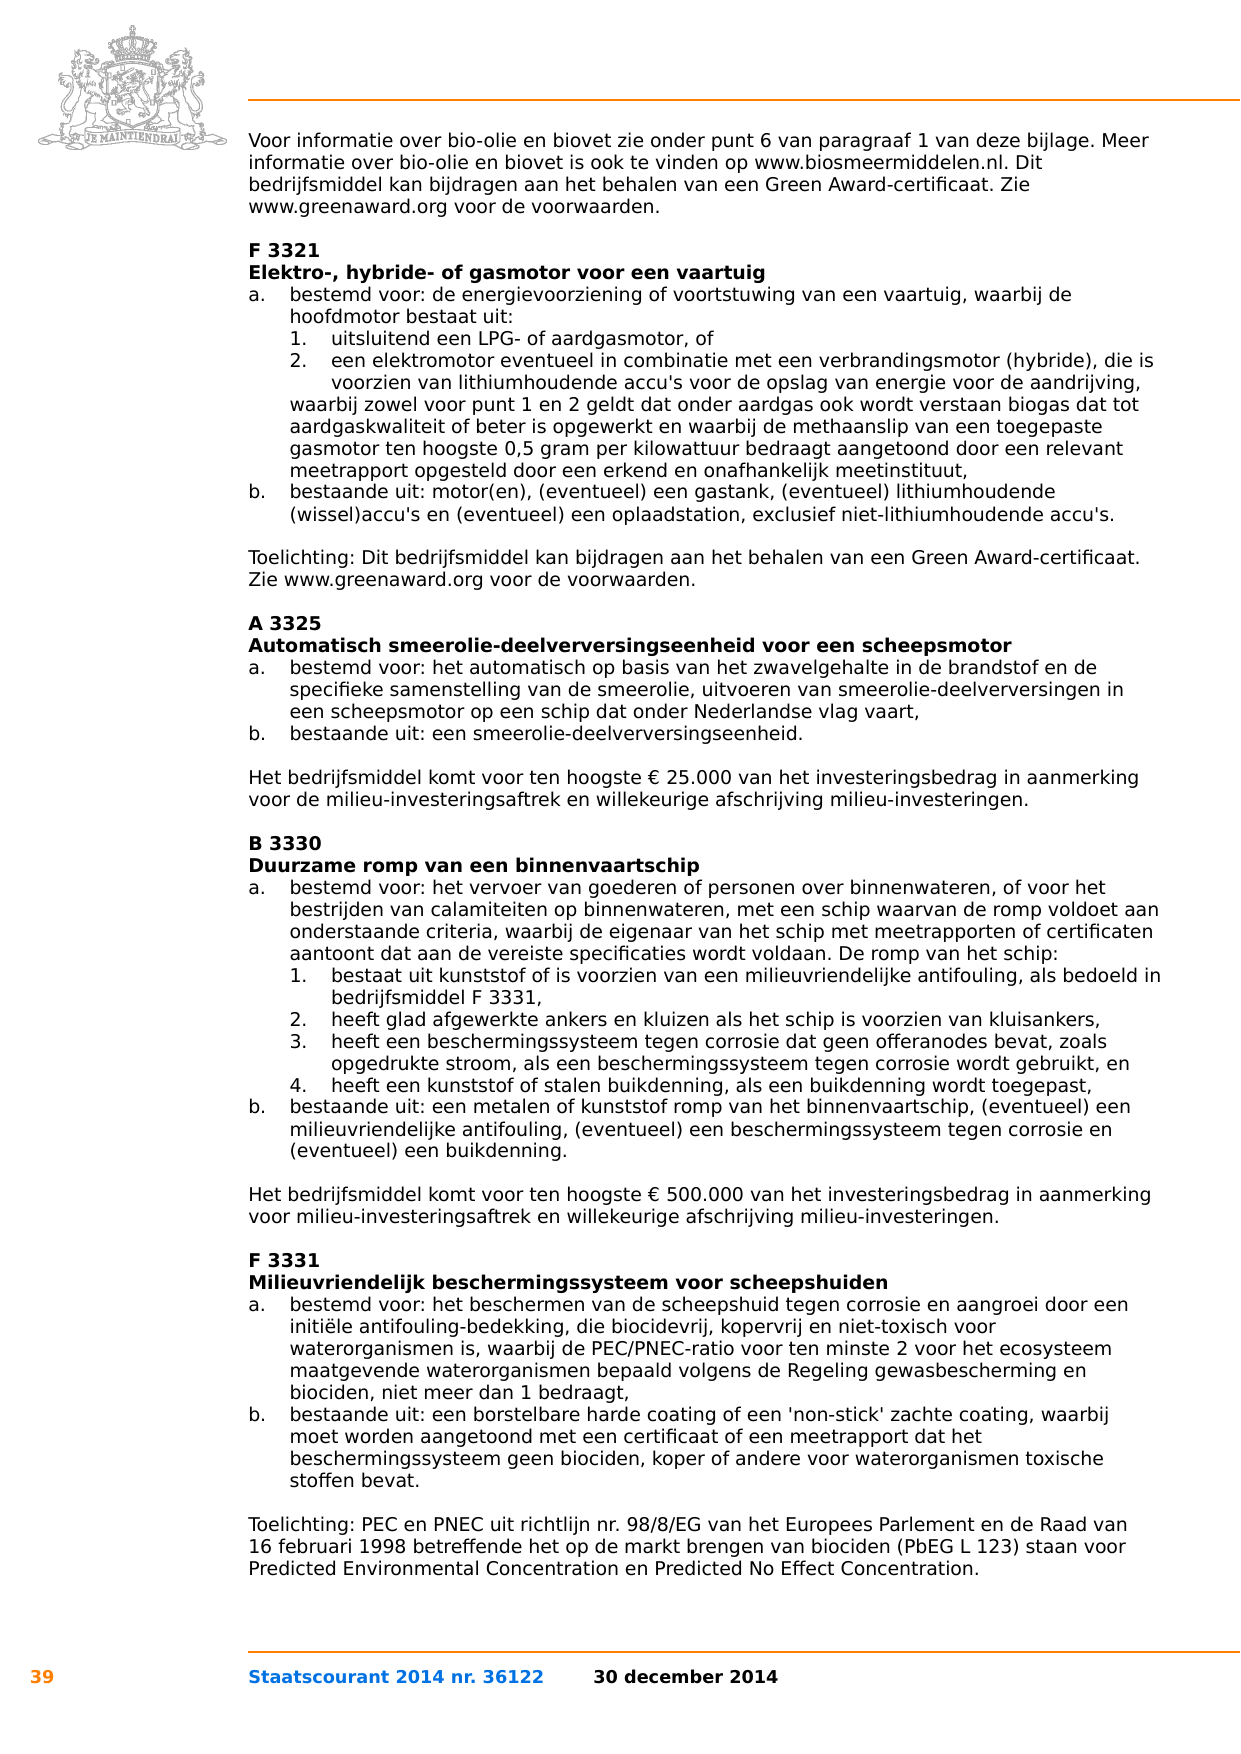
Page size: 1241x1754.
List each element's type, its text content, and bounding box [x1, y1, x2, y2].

text b. bestaande uit: een borstelbare harde coating of een 'non-stick' zachte coating, waarbij moet worden aangetoond met een certificaat of een meetrapport dat het beschermingssysteem geen biociden, koper of andere voor waterorganismen toxische stoffen bevat. [248, 1404, 1163, 1492]
text Duurzame romp van een binnenvaartschip [248, 855, 1163, 877]
text 4. heeft een kunststof of stalen buikdenning, als een buikdenning wordt toegepast, [289, 1074, 1163, 1096]
text a. bestemd voor: de energievoorziening of voortstuwing van een vaartuig, waarbij de hoofdmotor bestaat uit: [248, 284, 1163, 328]
text Milieuvriendelijk beschermingssysteem voor scheepshuiden [248, 1272, 1163, 1294]
text waarbij zowel voor punt 1 en 2 geldt dat onder aardgas ook wordt verstaan biogas dat tot aardgaskwaliteit of beter is opgewerkt en waarbij de methaanslip van een toegepaste gasmotor ten hoogste 0,5 gram per kilowattuur bedraagt aangetoond door een relevant meetrapport opgesteld door een erkend en onafhankelijk meetinstituut, [289, 393, 1163, 481]
text B 3330 [248, 833, 1163, 855]
text b. bestaande uit: een metalen of kunststof romp van het binnenvaartschip, (eventueel) een milieuvriendelijke antifouling, (eventueel) een beschermingssysteem tegen corrosie en (eventueel) een buikdenning. [248, 1096, 1163, 1162]
text a. bestemd voor: het automatisch op basis van het zwavelgehalte in de brandstof en de specifieke samenstelling van de smeerolie, uitvoeren van smeerolie-deelverversingen in een scheepsmotor op een schip dat onder Nederlandse vlag vaart, [248, 657, 1163, 723]
text b. bestaande uit: motor(en), (eventueel) een gastank, (eventueel) lithiumhoudende (wissel)accu's en (eventueel) een oplaadstation, exclusief niet-lithiumhoudende accu's. [248, 481, 1163, 525]
text a. bestemd voor: het beschermen van de scheepshuid tegen corrosie en aangroei door een initiële antifouling-bedekking, die biocidevrij, kopervrij en niet-toxisch voor waterorganismen is, waarbij de PEC/PNEC-ratio voor ten minste 2 voor het ecosysteem maatgevende waterorganismen bepaald volgens de Regeling gewasbescherming en biociden, niet meer dan 1 bedraagt, [248, 1294, 1163, 1404]
text Het bedrijfsmiddel komt voor ten hoogste € 500.000 van het investeringsbedrag in aanmerking voor milieu-investeringsaftrek en willekeurige afschrijving milieu-investeringen. [248, 1184, 1163, 1228]
text Voor informatie over bio-olie en biovet zie onder punt 6 van paragraaf 1 van deze bijlage. Meer informatie over bio-olie en biovet is ook te vinden op www.biosmeermiddelen.nl. Dit bedrijfsmiddel kan bijdragen aan het behalen van een Green Award-certificaat. Zie www.greenaward.org voor de voorwaarden. [248, 130, 1163, 218]
text A 3325 [248, 613, 1163, 635]
text Toelichting: PEC en PNEC uit richtlijn nr. 98/8/EG van het Europees Parlement en de Raad van 16 februari 1998 betreffende het op de markt brengen van biociden (PbEG L 123) staan voor Predicted Environmental Concentration en Predicted No Effect Concentration. [248, 1514, 1163, 1580]
picture [38, 25, 227, 150]
text 2. een elektromotor eventueel in combinatie met een verbrandingsmotor (hybride), die is voorzien van lithiumhoudende accu's voor de opslag van energie voor de aandrijving, [289, 349, 1163, 393]
text b. bestaande uit: een smeerolie-deelverversingseenheid. [248, 723, 1163, 745]
text Automatisch smeerolie-deelverversingseenheid voor een scheepsmotor [248, 635, 1163, 657]
text 2. heeft glad afgewerkte ankers en kluizen als het schip is voorzien van kluisankers, [289, 1008, 1163, 1031]
text a. bestemd voor: het vervoer van goederen of personen over binnenwateren, of voor het bestrijden van calamiteiten op binnenwateren, met een schip waarvan de romp voldoet aan onderstaande criteria, waarbij de eigenaar van het schip met meetrapporten of certificaten aantoont dat aan de vereiste specificaties wordt voldaan. De romp van het schip: [248, 877, 1163, 964]
text 3. heeft een beschermingssysteem tegen corrosie dat geen offeranodes bevat, zoals opgedrukte stroom, als een beschermingssysteem tegen corrosie wordt gebruikt, en [289, 1031, 1163, 1074]
text Het bedrijfsmiddel komt voor ten hoogste € 25.000 van het investeringsbedrag in aanmerking voor de milieu-investeringsaftrek en willekeurige afschrijving milieu-investeringen. [248, 767, 1163, 811]
text F 3331 [248, 1250, 1163, 1272]
text Elektro-, hybride- of gasmotor voor een vaartuig [248, 262, 1163, 284]
text F 3321 [248, 240, 1163, 262]
text Toelichting: Dit bedrijfsmiddel kan bijdragen aan het behalen van een Green Award-certificaat. Zie www.greenaward.org voor de voorwaarden. [248, 547, 1163, 591]
text 1. uitsluitend een LPG- of aardgasmotor, of [289, 328, 1163, 349]
text 1. bestaat uit kunststof of is voorzien van een milieuvriendelijke antifouling, als bedoeld in bedrijfsmiddel F 3331, [289, 964, 1163, 1008]
